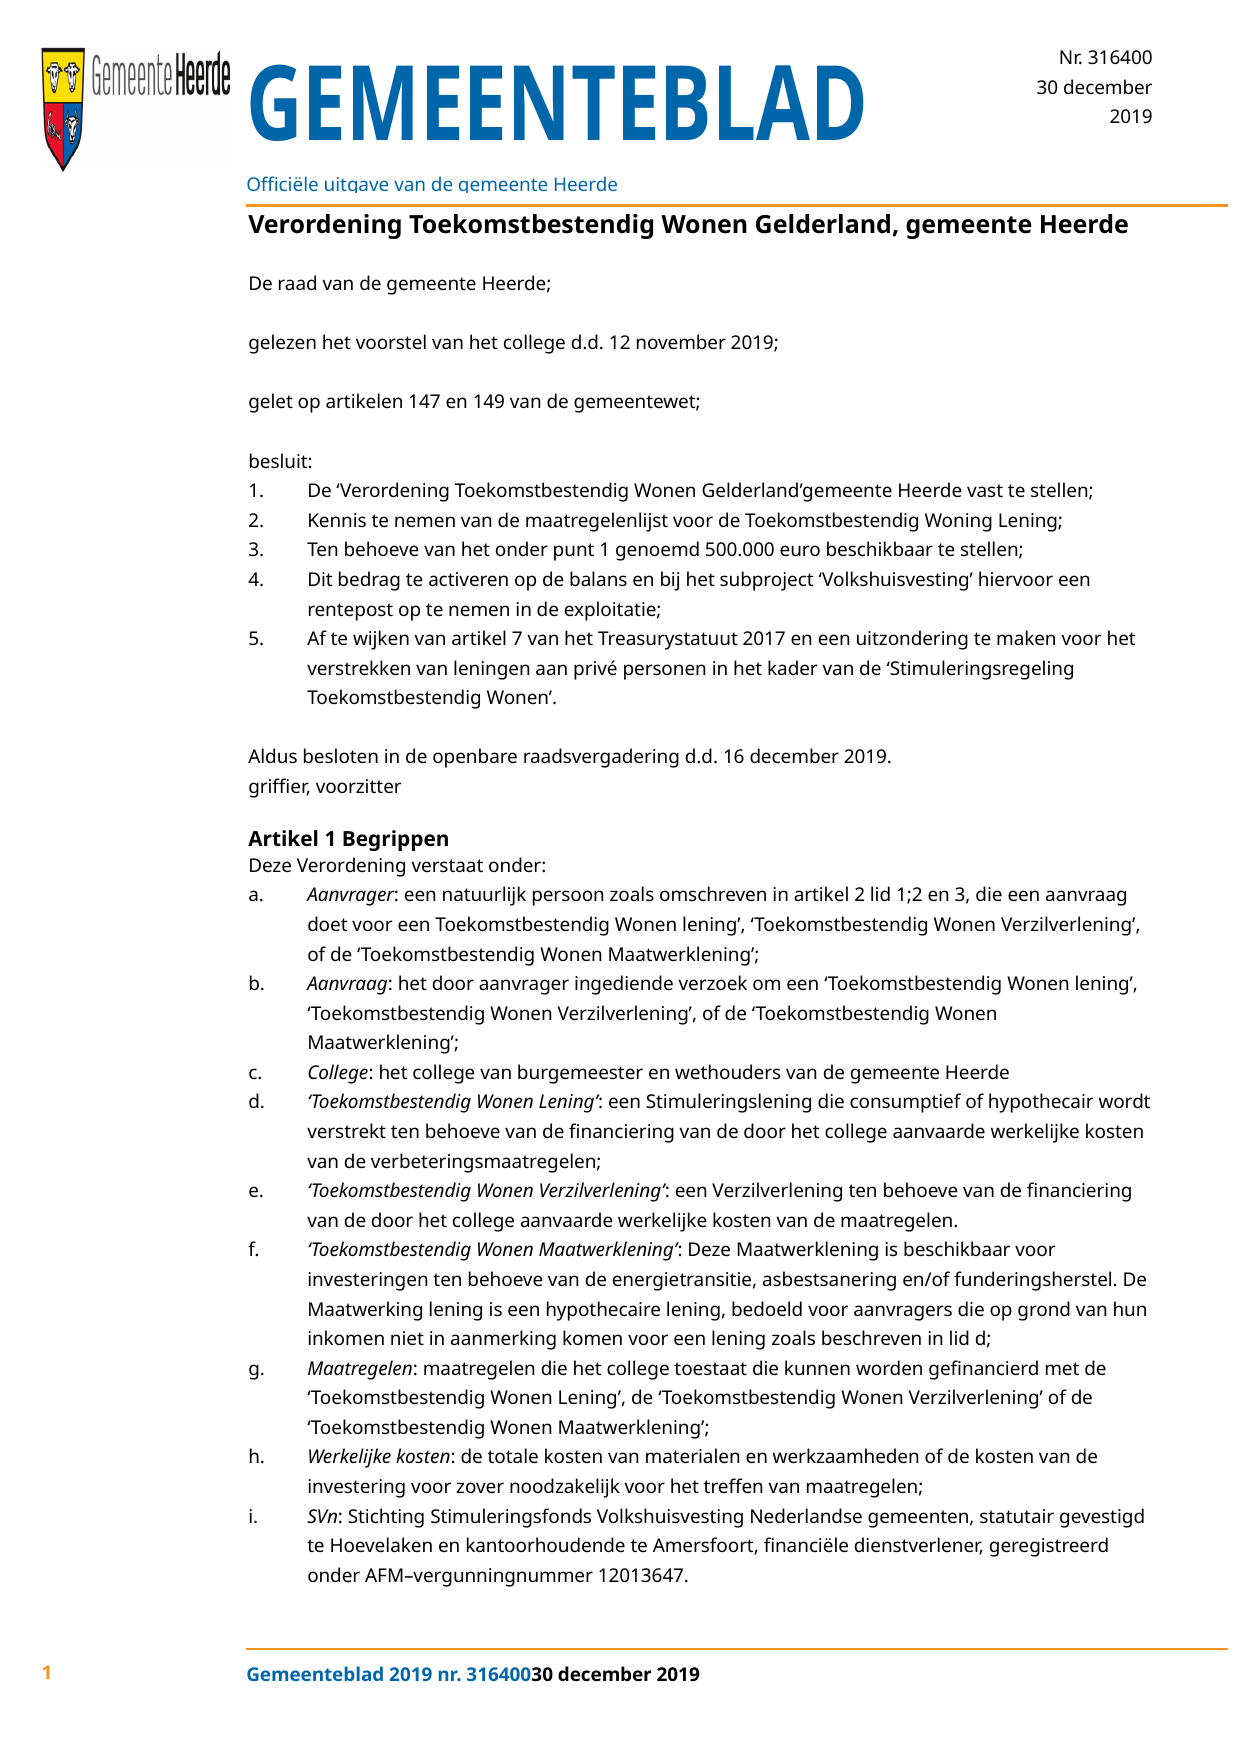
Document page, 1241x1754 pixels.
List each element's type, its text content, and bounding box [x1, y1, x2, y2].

list Aanvrager: een natuurlijk persoon zoals omschreven in artikel 2 lid 1;2 en 3, die een aanvraag doet voor een Toekomstbestendig Wonen lening’, ‘Toekomstbestendig Wonen Verzilverlening’, of de ‘Toekomstbestendig Wonen Maatwerklening’; [248, 882, 1152, 967]
list SVn: Stichting Stimuleringsfonds Volkshuisvesting Nederlandse gemeenten, statutair gevestigd te Hoevelaken en kantoorhoudende te Amersfoort, financiële dienstverlener, geregistreerd onder AFM–vergunningnummer 12013647. [248, 1503, 1152, 1588]
text griffier, voorzitter [248, 773, 1152, 799]
list De ‘Verordening Toekomstbestendig Wonen Gelderland’gemeente Heerde vast te stellen; [248, 477, 1152, 503]
list Maatregelen: maatregelen die het college toestaat die kunnen worden gefinancierd met de ‘Toekomstbestendig Wonen Lening’, de ‘Toekomstbestendig Wonen Verzilverlening’ of de ‘Toekomstbestendig Wonen Maatwerklening’; [248, 1355, 1152, 1440]
list ‘Toekomstbestendig Wonen Maatwerklening’: Deze Maatwerklening is beschikbaar voor investeringen ten behoeve van de energietransitie, asbestsanering en/of funderingsherstel. De Maatwerking lening is een hypothecaire lening, bedoeld voor aanvragers die op grond van hun inkomen niet in aanmerking komen voor een lening zoals beschreven in lid d; [248, 1237, 1152, 1351]
list ‘Toekomstbestendig Wonen Verzilverlening’: een Verzilverlening ten behoeve van de financiering van de door het college aanvaarde werkelijke kosten van de maatregelen. [248, 1177, 1152, 1233]
text Deze Verordening verstaat onder: [248, 852, 1152, 878]
text De raad van de gemeente Heerde; [248, 270, 1152, 296]
list Werkelijke kosten: de totale kosten van materialen en werkzaamheden of de kosten van de investering voor zover noodzakelijk voor het treffen van maatregelen; [248, 1444, 1152, 1499]
text Artikel 1 Begrippen [248, 824, 1152, 852]
text Verordening Toekomstbestendig Wonen Gelderland, gemeente Heerde [248, 207, 1152, 241]
text besluit: [248, 448, 1152, 473]
list Ten behoeve van het onder punt 1 genoemd 500.000 euro beschikbaar te stellen; [248, 537, 1152, 562]
list ‘Toekomstbestendig Wonen Lening’: een Stimuleringslening die consumptief of hypothecair wordt verstrekt ten behoeve van de financiering van de door het college aanvaarde werkelijke kosten van de verbeteringsmaatregelen; [248, 1089, 1152, 1174]
text Aldus besloten in de openbare raadsvergadering d.d. 16 december 2019. [248, 744, 1152, 769]
list Aanvraag: het door aanvrager ingediende verzoek om een ‘Toekomstbestendig Wonen lening’, ‘Toekomstbestendig Wonen Verzilverlening’, of de ‘Toekomstbestendig Wonen Maatwerklening’; [248, 970, 1152, 1055]
text gelezen het voorstel van het college d.d. 12 november 2019; [248, 329, 1152, 355]
list Kennis te nemen van de maatregelenlijst voor de Toekomstbestendig Woning Lening; [248, 507, 1152, 533]
text gelet op artikelen 147 en 149 van de gemeentewet; [248, 389, 1152, 414]
list Af te wijken van artikel 7 van het Treasurystatuut 2017 en een uitzondering te maken voor het verstrekken van leningen aan privé personen in het kader van de ‘Stimuleringsregeling Toekomstbestendig Wonen’. [248, 625, 1152, 710]
list Dit bedrag te activeren op de balans en bij het subproject ‘Volkshuisvesting’ hiervoor een rentepost op te nemen in de exploitatie; [248, 566, 1152, 621]
picture [41, 47, 231, 172]
list College: het college van burgemeester en wethouders van de gemeente Heerde [248, 1059, 1152, 1085]
